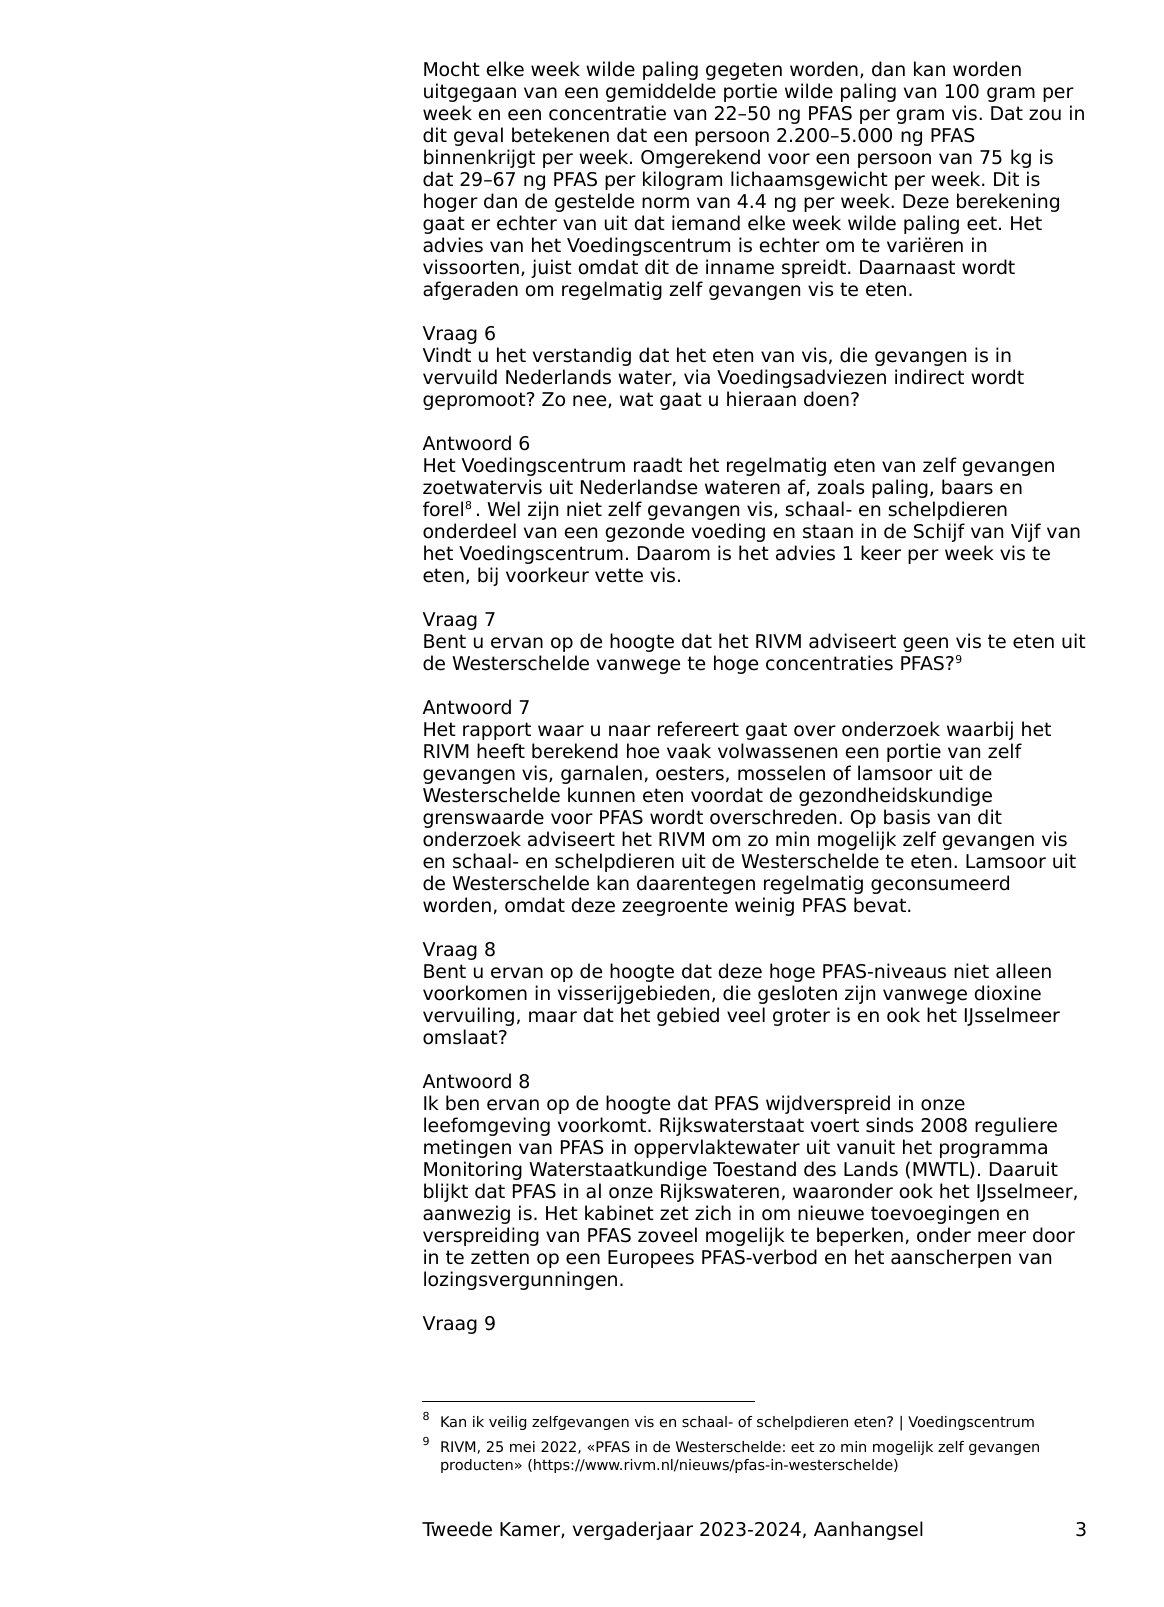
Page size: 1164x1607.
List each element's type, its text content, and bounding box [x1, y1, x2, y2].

text Kan ik veilig zelfgevangen vis en schaal- of schelpdieren eten? | Voedingscentrum [422, 1410, 1087, 1432]
text Het Voedingscentrum raadt het regelmatig eten van zelf gevangen zoetwatervis uit Nederlandse wateren af, zoals paling, baars en forel. Wel zijn niet zelf gevangen vis, schaal- en schelpdieren onderdeel van een gezonde voeding en staan in de Schijf van Vijf van het Voedingscentrum. Daarom is het advies 1 keer per week vis te eten, bij voorkeur vette vis. [422, 455, 1087, 587]
text Vraag 8 [422, 939, 1087, 961]
text Het rapport waar u naar refereert gaat over onderzoek waarbij het RIVM heeft berekend hoe vaak volwassenen een portie van zelf gevangen vis, garnalen, oesters, mosselen of lamsoor uit de Westerschelde kunnen eten voordat de gezondheidskundige grenswaarde voor PFAS wordt overschreden. Op basis van dit onderzoek adviseert het RIVM om zo min mogelijk zelf gevangen vis en schaal- en schelpdieren uit de Westerschelde te eten. Lamsoor uit de Westerschelde kan daarentegen regelmatig geconsumeerd worden, omdat deze zeegroente weinig PFAS bevat. [422, 719, 1087, 917]
text Vraag 6 [422, 323, 1087, 345]
text Antwoord 8 [422, 1071, 1087, 1093]
text Vraag 7 [422, 609, 1087, 631]
text Bent u ervan op de hoogte dat het RIVM adviseert geen vis te eten uit de Westerschelde vanwege te hoge concentraties PFAS? [422, 631, 1087, 675]
text Vraag 9 [422, 1313, 1087, 1335]
text Antwoord 7 [422, 697, 1087, 719]
text Bent u ervan op de hoogte dat deze hoge PFAS-niveaus niet alleen voorkomen in visserijgebieden, die gesloten zijn vanwege dioxine vervuiling, maar dat het gebied veel groter is en ook het IJsselmeer omslaat? [422, 961, 1087, 1049]
text Ik ben ervan op de hoogte dat PFAS wijdverspreid in onze leefomgeving voorkomt. Rijkswaterstaat voert sinds 2008 reguliere metingen van PFAS in oppervlaktewater uit vanuit het programma Monitoring Waterstaatkundige Toestand des Lands (MWTL). Daaruit blijkt dat PFAS in al onze Rijkswateren, waaronder ook het IJsselmeer, aanwezig is. Het kabinet zet zich in om nieuwe toevoegingen en verspreiding van PFAS zoveel mogelijk te beperken, onder meer door in te zetten op een Europees PFAS-verbod en het aanscherpen van lozingsvergunningen. [422, 1093, 1087, 1291]
text Vindt u het verstandig dat het eten van vis, die gevangen is in vervuild Nederlands water, via Voedingsadviezen indirect wordt gepromoot? Zo nee, wat gaat u hieraan doen? [422, 345, 1087, 411]
text Antwoord 6 [422, 433, 1087, 455]
text RIVM, 25 mei 2022, «PFAS in de Westerschelde: eet zo min mogelijk zelf gevangen producten» (https://www.rivm.nl/nieuws/pfas-in-westerschelde) [422, 1435, 1087, 1474]
text Mocht elke week wilde paling gegeten worden, dan kan worden uitgegaan van een gemiddelde portie wilde paling van 100 gram per week en een concentratie van 22–50 ng PFAS per gram vis. Dat zou in dit geval betekenen dat een persoon 2.200–5.000 ng PFAS binnenkrijgt per week. Omgerekend voor een persoon van 75 kg is dat 29–67 ng PFAS per kilogram lichaamsgewicht per week. Dit is hoger dan de gestelde norm van 4.4 ng per week. Deze berekening gaat er echter van uit dat iemand elke week wilde paling eet. Het advies van het Voedingscentrum is echter om te variëren in vissoorten, juist omdat dit de inname spreidt. Daarnaast wordt afgeraden om regelmatig zelf gevangen vis te eten. [422, 59, 1087, 301]
